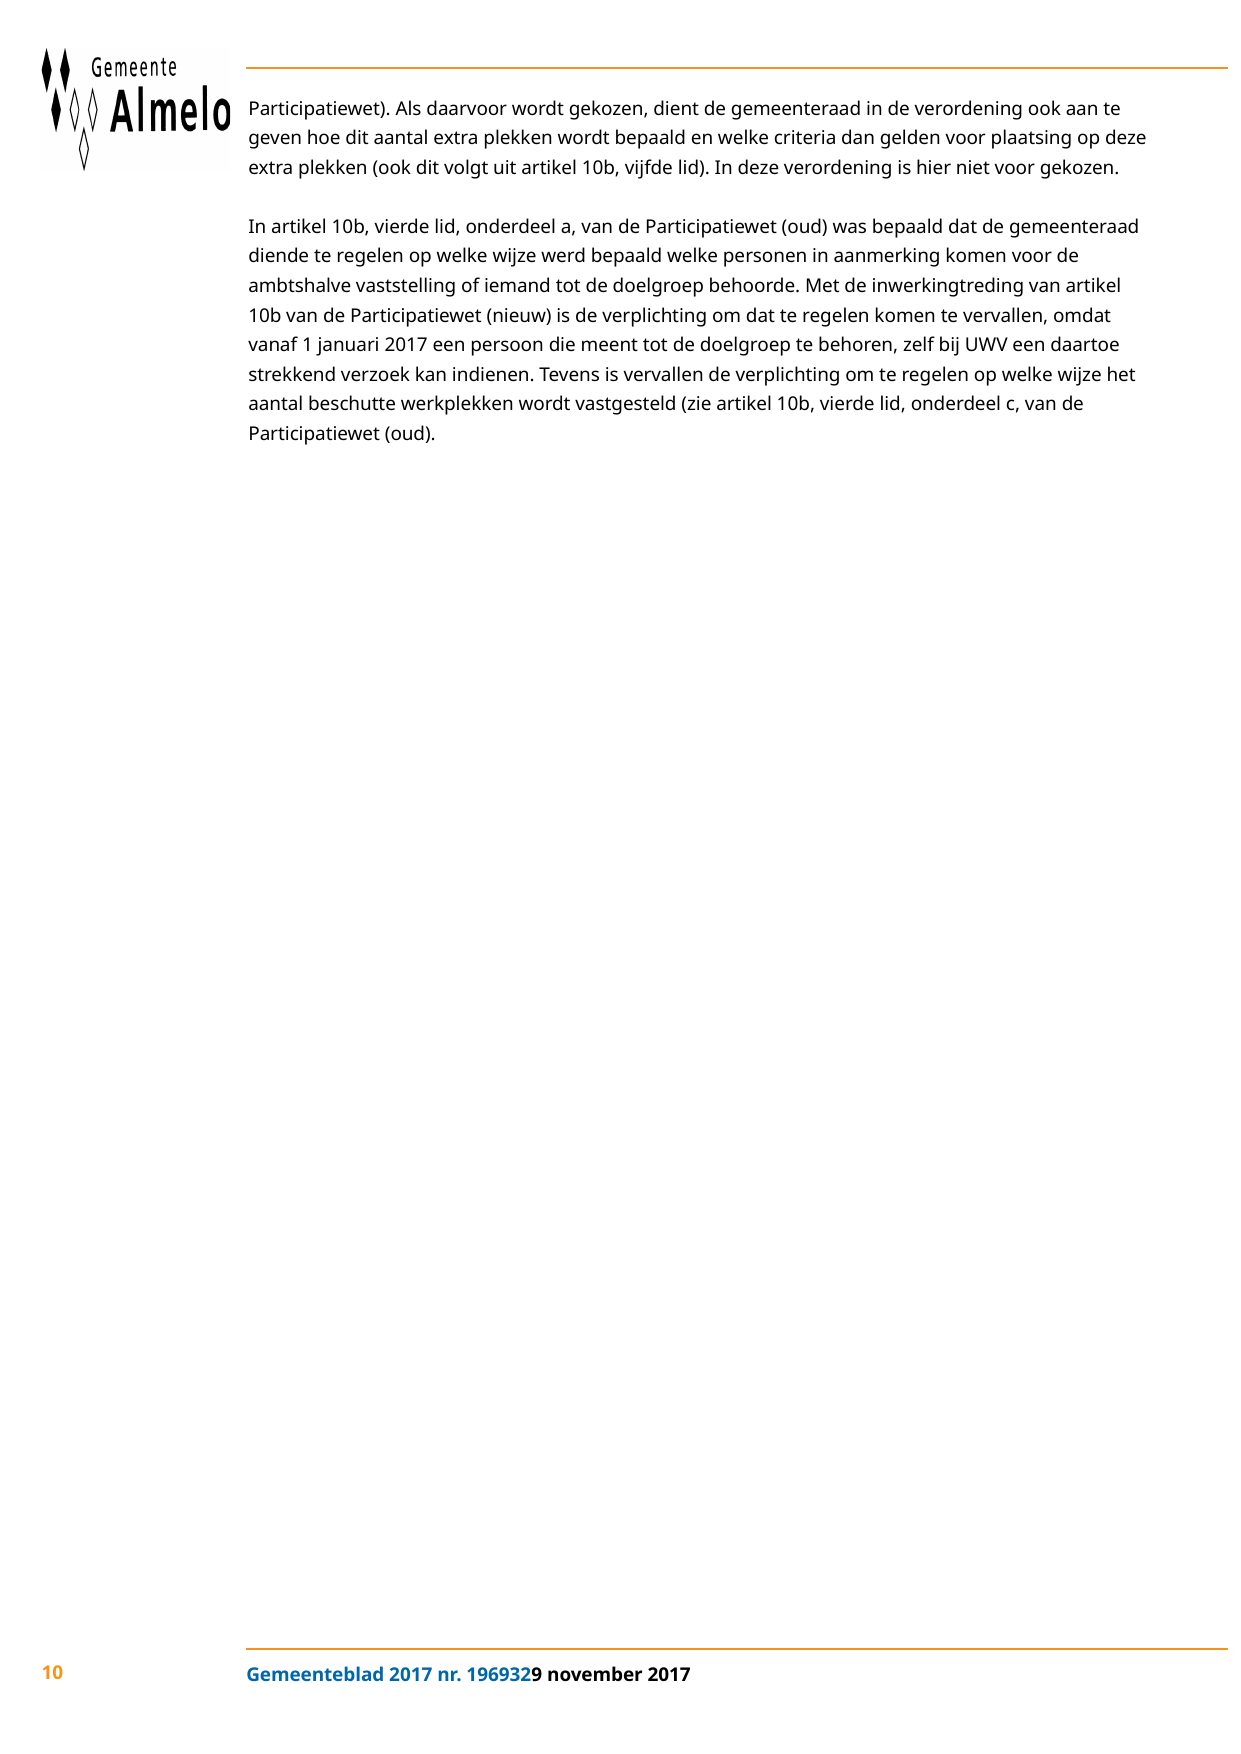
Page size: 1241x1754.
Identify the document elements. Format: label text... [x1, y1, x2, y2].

picture [41, 47, 231, 172]
text Participatiewet). Als daarvoor wordt gekozen, dient de gemeenteraad in de verordening ook aan te geven hoe dit aantal extra plekken wordt bepaald en welke criteria dan gelden voor plaatsing op deze extra plekken (ook dit volgt uit artikel 10b, vijfde lid). In deze verordening is hier niet voor gekozen. [248, 95, 1152, 180]
text In artikel 10b, vierde lid, onderdeel a, van de Participatiewet (oud) was bepaald dat de gemeenteraad diende te regelen op welke wijze werd bepaald welke personen in aanmerking komen voor de ambtshalve vaststelling of iemand tot de doelgroep behoorde. Met de inwerkingtreding van artikel 10b van de Participatiewet (nieuw) is de verplichting om dat te regelen komen te vervallen, omdat vanaf 1 januari 2017 een persoon die meent tot de doelgroep te behoren, zelf bij UWV een daartoe strekkend verzoek kan indienen. Tevens is vervallen de verplichting om te regelen op welke wijze het aantal beschutte werkplekken wordt vastgesteld (zie artikel 10b, vierde lid, onderdeel c, van de Participatiewet (oud). [248, 213, 1152, 446]
